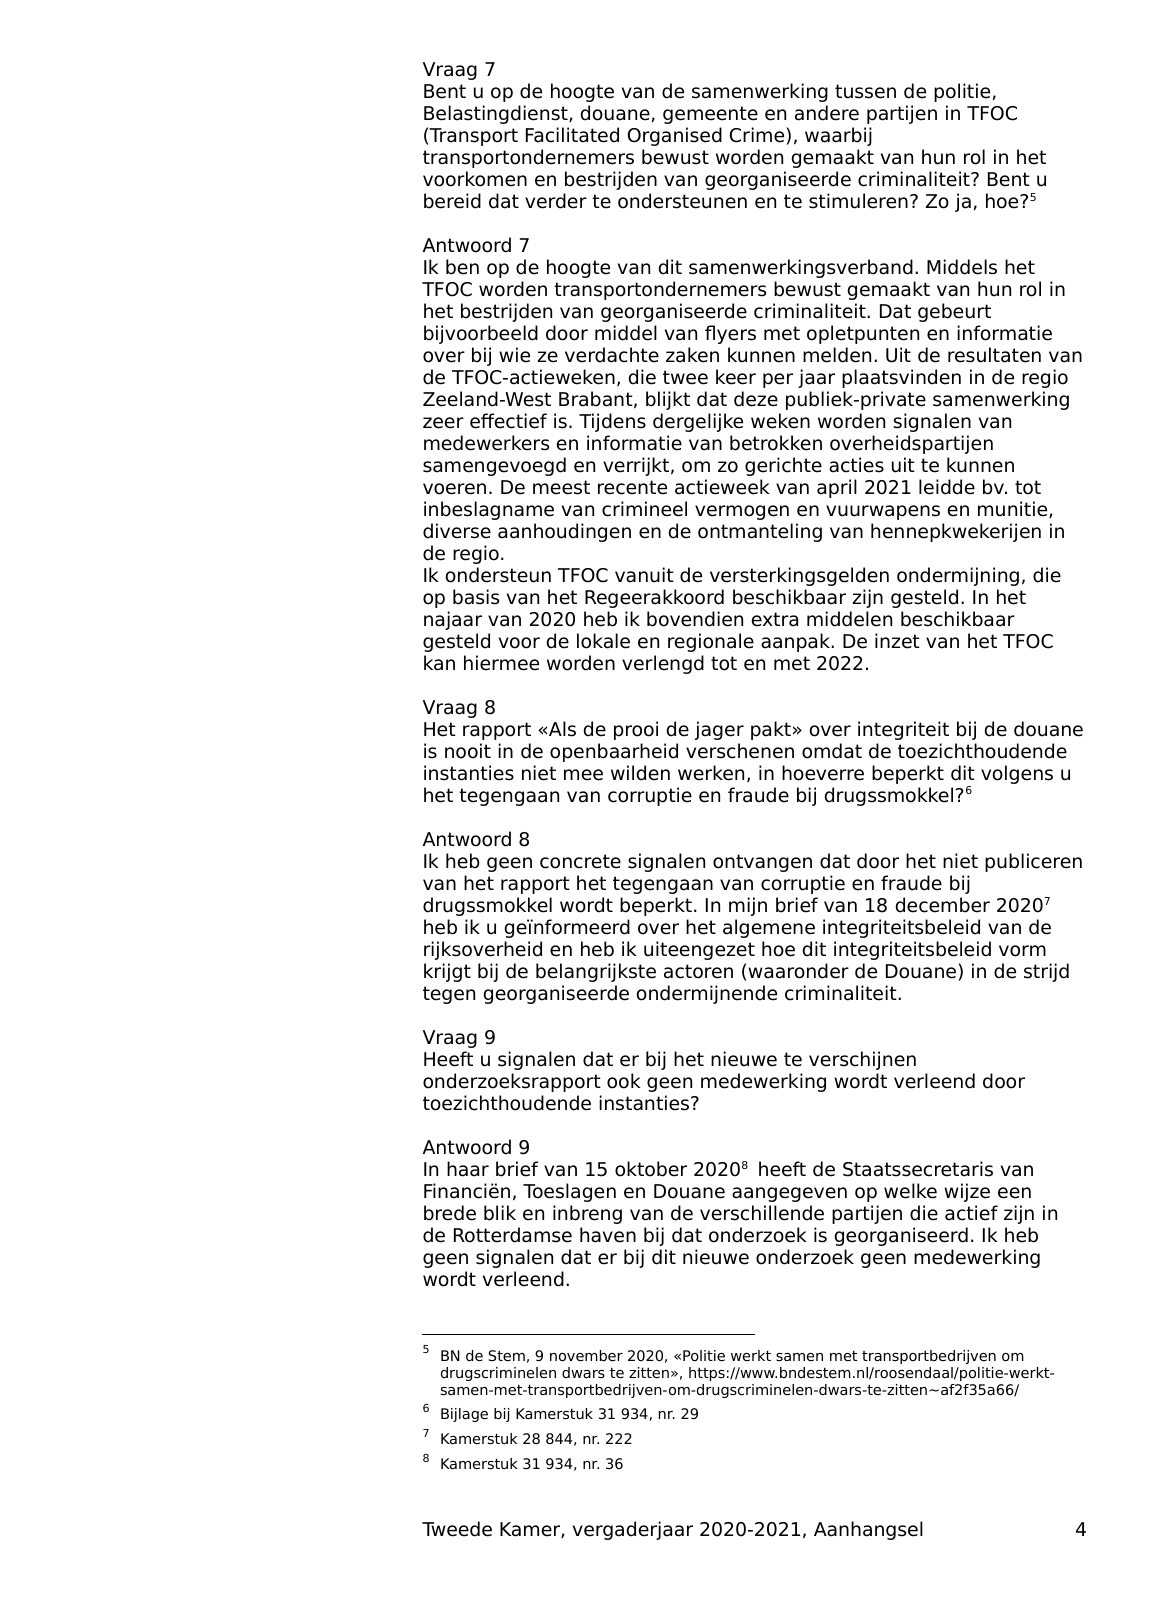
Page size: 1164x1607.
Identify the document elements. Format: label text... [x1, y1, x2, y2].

text Ik heb geen concrete signalen ontvangen dat door het niet publiceren van het rapport het tegengaan van corruptie en fraude bij drugssmokkel wordt beperkt. In mijn brief van 18 december 2020 heb ik u geïnformeerd over het algemene integriteitsbeleid van de rijksoverheid en heb ik uiteengezet hoe dit integriteitsbeleid vorm krijgt bij de belangrijkste actoren (waaronder de Douane) in de strijd tegen georganiseerde ondermijnende criminaliteit. [422, 851, 1087, 1005]
text In haar brief van 15 oktober 2020 heeft de Staatssecretaris van Financiën, Toeslagen en Douane aangegeven op welke wijze een brede blik en inbreng van de verschillende partijen die actief zijn in de Rotterdamse haven bij dat onderzoek is georganiseerd. Ik heb geen signalen dat er bij dit nieuwe onderzoek geen medewerking wordt verleend. [422, 1159, 1087, 1291]
text Het rapport «Als de prooi de jager pakt» over integriteit bij de douane is nooit in de openbaarheid verschenen omdat de toezichthoudende instanties niet mee wilden werken, in hoeverre beperkt dit volgens u het tegengaan van corruptie en fraude bij drugssmokkel? [422, 719, 1087, 807]
text Vraag 8 [422, 697, 1087, 719]
text Vraag 9 [422, 1027, 1087, 1049]
text Ik ben op de hoogte van dit samenwerkingsverband. Middels het TFOC worden transportondernemers bewust gemaakt van hun rol in het bestrijden van georganiseerde criminaliteit. Dat gebeurt bijvoorbeeld door middel van flyers met opletpunten en informatie over bij wie ze verdachte zaken kunnen melden. Uit de resultaten van de TFOC-actieweken, die twee keer per jaar plaatsvinden in de regio Zeeland-West Brabant, blijkt dat deze publiek-private samenwerking zeer effectief is. Tijdens dergelijke weken worden signalen van medewerkers en informatie van betrokken overheidspartijen samengevoegd en verrijkt, om zo gerichte acties uit te kunnen voeren. De meest recente actieweek van april 2021 leidde bv. tot inbeslagname van crimineel vermogen en vuurwapens en munitie, diverse aanhoudingen en de ontmanteling van hennepkwekerijen in de regio. [422, 257, 1087, 565]
text Bent u op de hoogte van de samenwerking tussen de politie, Belastingdienst, douane, gemeente en andere partijen in TFOC (Transport Facilitated Organised Crime), waarbij transportondernemers bewust worden gemaakt van hun rol in het voorkomen en bestrijden van georganiseerde criminaliteit? Bent u bereid dat verder te ondersteunen en te stimuleren? Zo ja, hoe? [422, 81, 1087, 213]
text Antwoord 8 [422, 829, 1087, 851]
text Kamerstuk 31 934, nr. 36 [422, 1452, 1087, 1474]
text Antwoord 9 [422, 1137, 1087, 1159]
text Bijlage bij Kamerstuk 31 934, nr. 29 [422, 1402, 1087, 1424]
text Kamerstuk 28 844, nr. 222 [422, 1427, 1087, 1449]
text Vraag 7 [422, 59, 1087, 81]
text Ik ondersteun TFOC vanuit de versterkingsgelden ondermijning, die op basis van het Regeerakkoord beschikbaar zijn gesteld. In het najaar van 2020 heb ik bovendien extra middelen beschikbaar gesteld voor de lokale en regionale aanpak. De inzet van het TFOC kan hiermee worden verlengd tot en met 2022. [422, 565, 1087, 675]
text Antwoord 7 [422, 235, 1087, 257]
text Heeft u signalen dat er bij het nieuwe te verschijnen onderzoeksrapport ook geen medewerking wordt verleend door toezichthoudende instanties? [422, 1049, 1087, 1115]
text BN de Stem, 9 november 2020, «Politie werkt samen met transportbedrijven om drugscriminelen dwars te zitten», https://www.bndestem.nl/roosendaal/politie-werkt-samen-met-transportbedrijven-om-drugscriminelen-dwars-te-zitten~af2f35a66/ [422, 1343, 1087, 1399]
